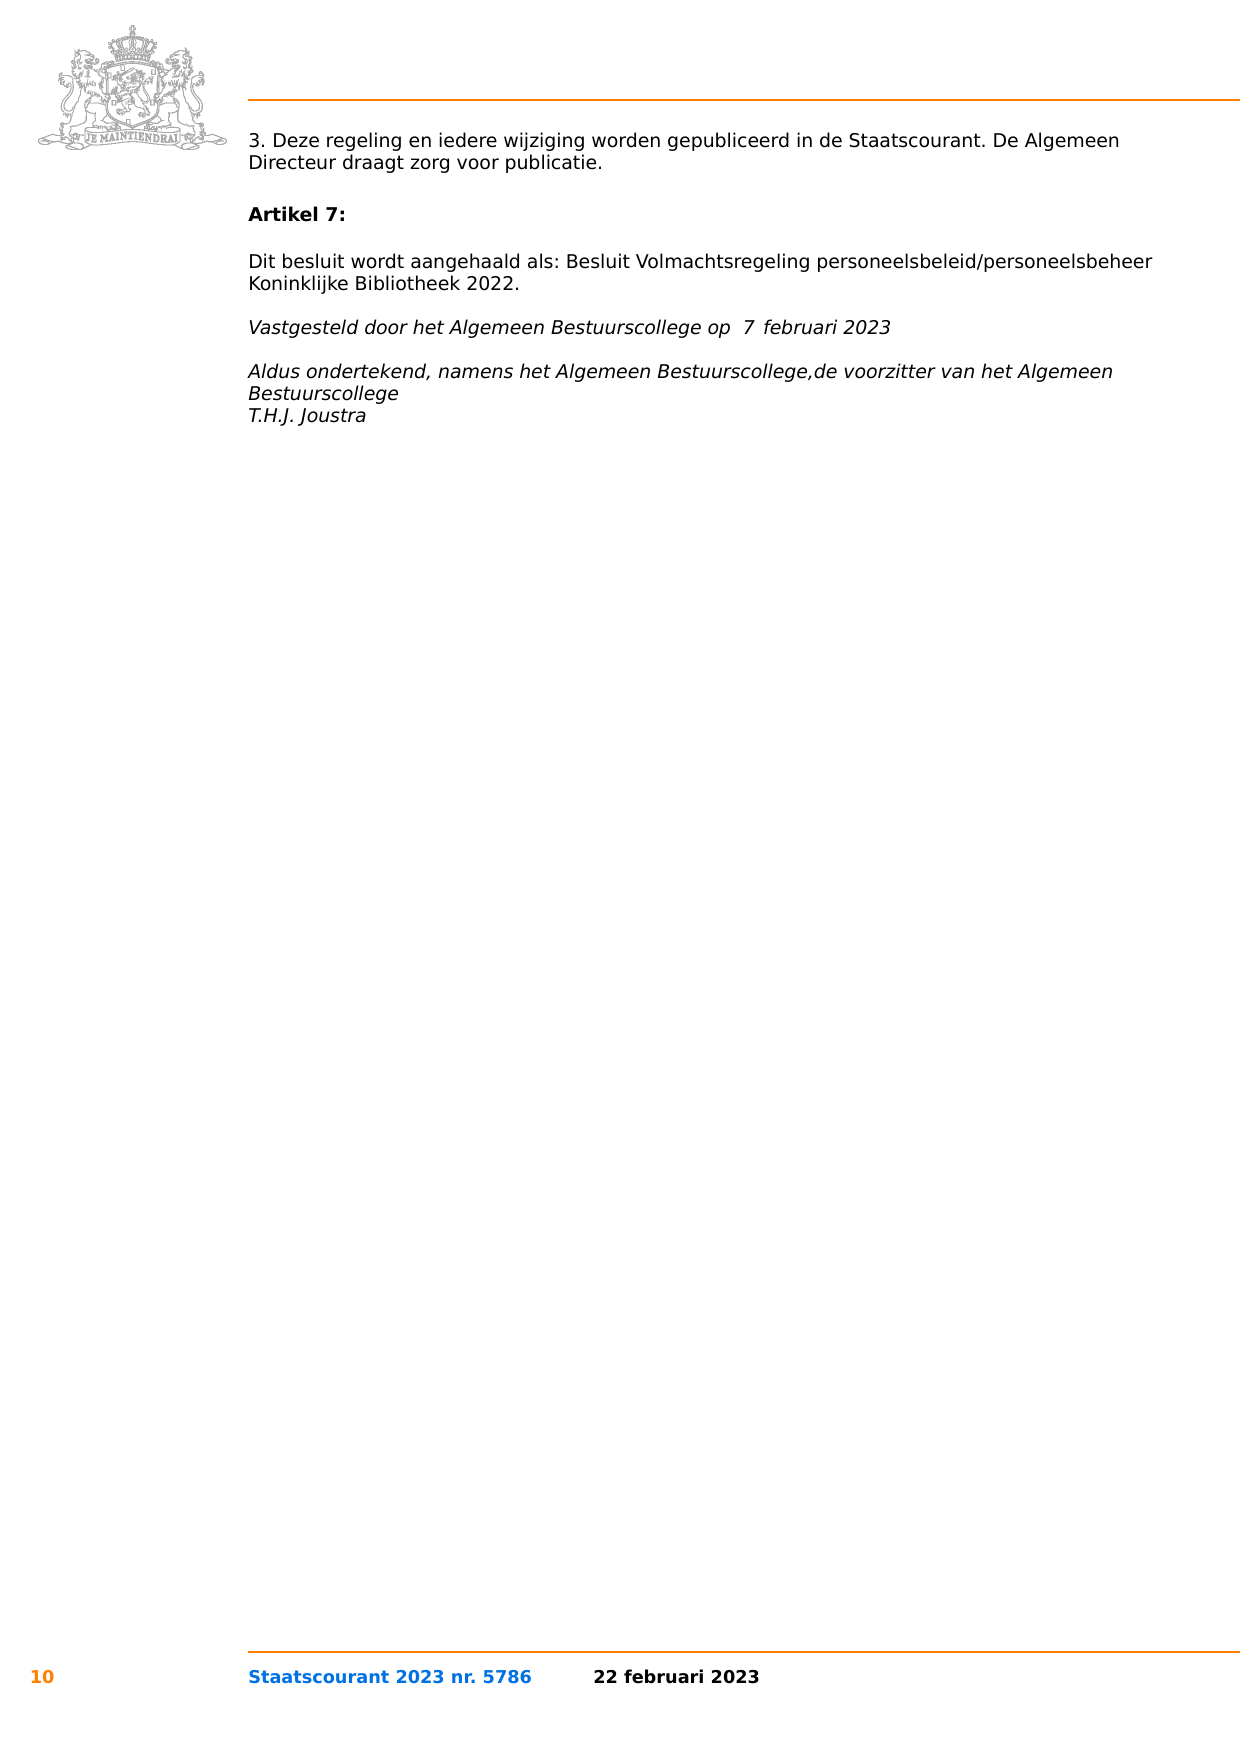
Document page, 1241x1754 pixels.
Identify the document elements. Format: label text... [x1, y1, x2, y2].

text Vastgesteld door het Algemeen Bestuurscollege op 7 februari 2023 [248, 317, 1163, 339]
text 3. Deze regeling en iedere wijziging worden gepubliceerd in de Staatscourant. De Algemeen Directeur draagt zorg voor publicatie. [248, 130, 1163, 174]
text Dit besluit wordt aangehaald als: Besluit Volmachtsregeling personeelsbeleid/personeelsbeheer Koninklijke Bibliotheek 2022. [248, 251, 1163, 295]
picture [38, 25, 227, 150]
text Aldus ondertekend, namens het Algemeen Bestuurscollege,de voorzitter van het Algemeen Bestuurscollege T.H.J. Joustra [248, 361, 1163, 426]
subtitle Artikel 7: [248, 204, 1163, 226]
